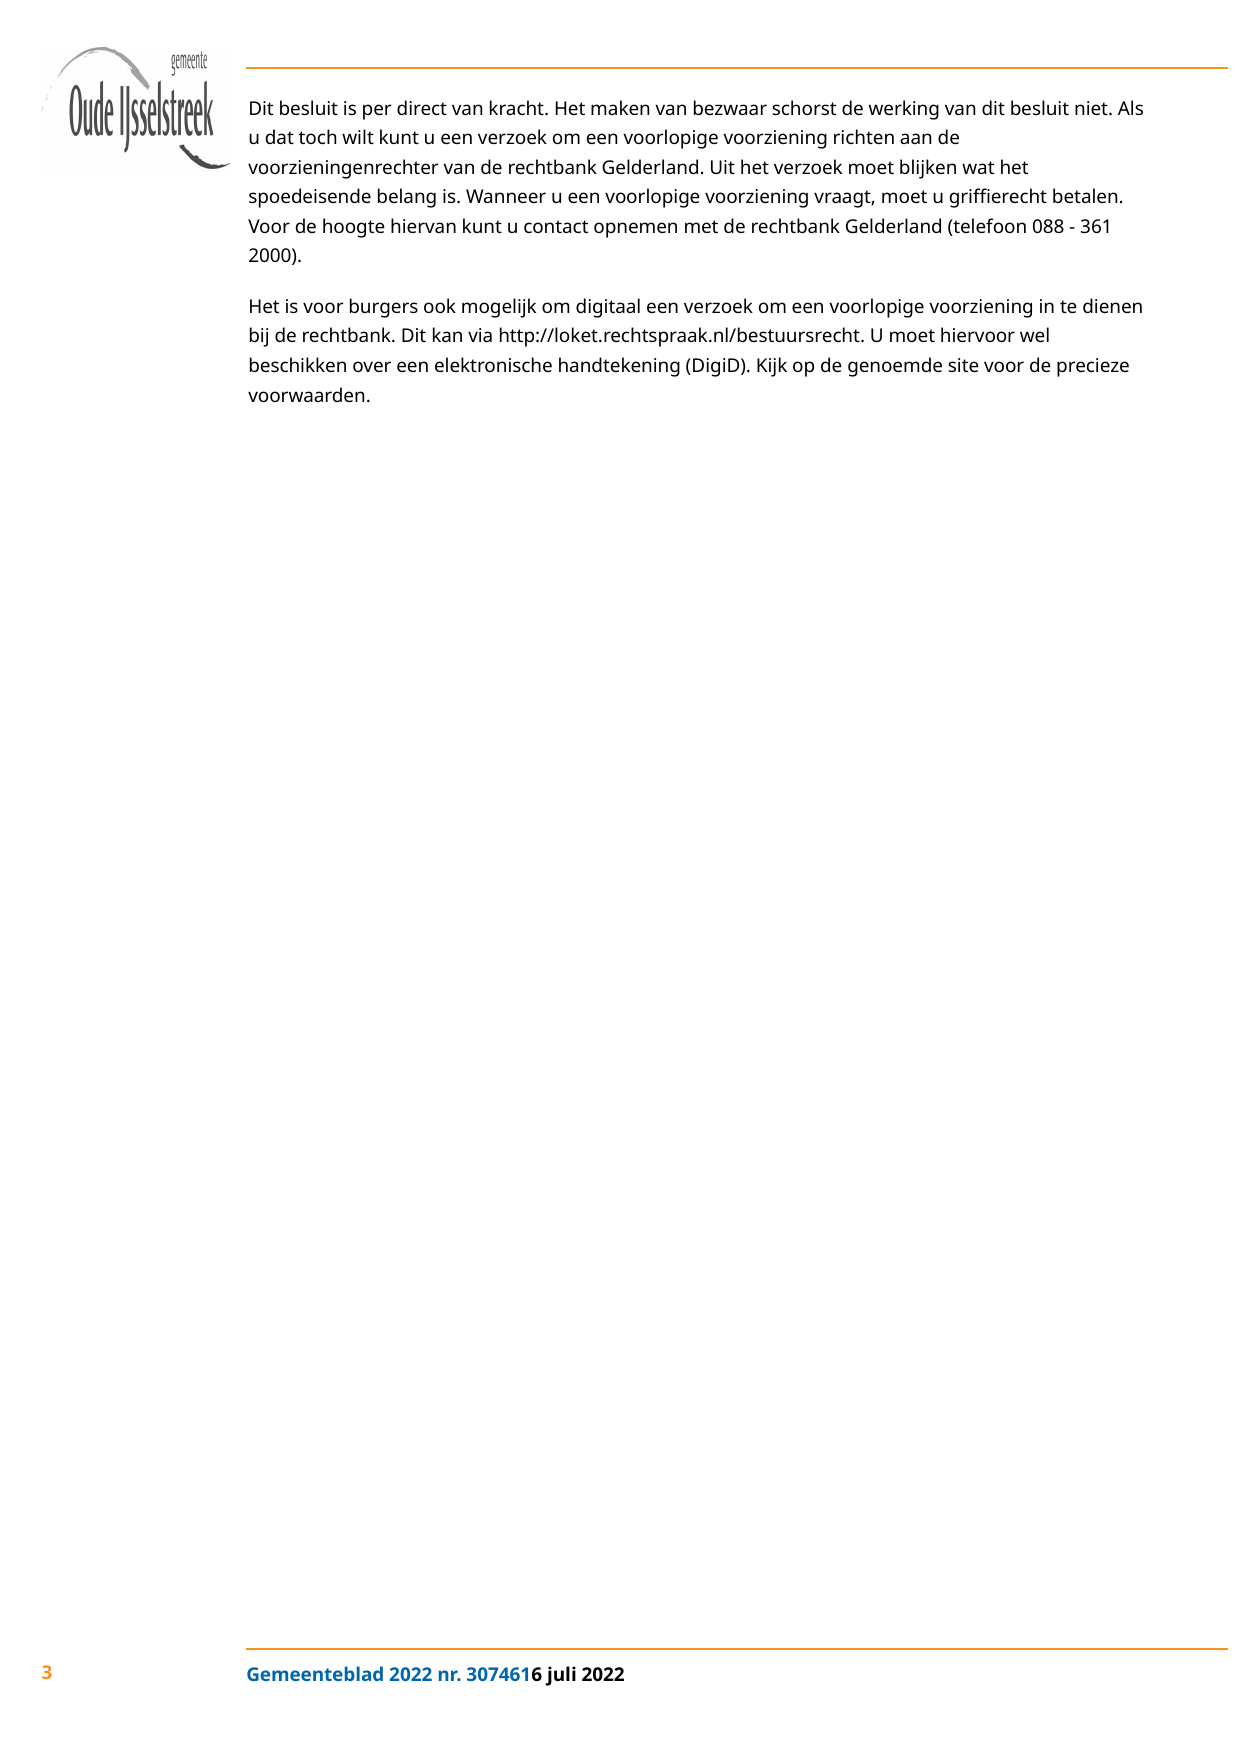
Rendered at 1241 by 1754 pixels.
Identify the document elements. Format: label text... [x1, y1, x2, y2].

text Dit besluit is per direct van kracht. Het maken van bezwaar schorst de werking van dit besluit niet. Als u dat toch wilt kunt u een verzoek om een voorlopige voorziening richten aan de voorzieningenrechter van de rechtbank Gelderland. Uit het verzoek moet blijken wat het spoedeisende belang is. Wanneer u een voorlopige voorziening vraagt, moet u griffierecht betalen. Voor de hoogte hiervan kunt u contact opnemen met de rechtbank Gelderland (telefoon 088 - 361 2000). [248, 95, 1152, 268]
text Het is voor burgers ook mogelijk om digitaal een verzoek om een voorlopige voorziening in te dienen bij de rechtbank. Dit kan via http://loket.rechtspraak.nl/bestuursrecht. U moet hiervoor wel beschikken over een elektronische handtekening (DigiD). Kijk op de genoemde site voor de precieze voorwaarden. [248, 293, 1152, 408]
picture [41, 47, 231, 172]
